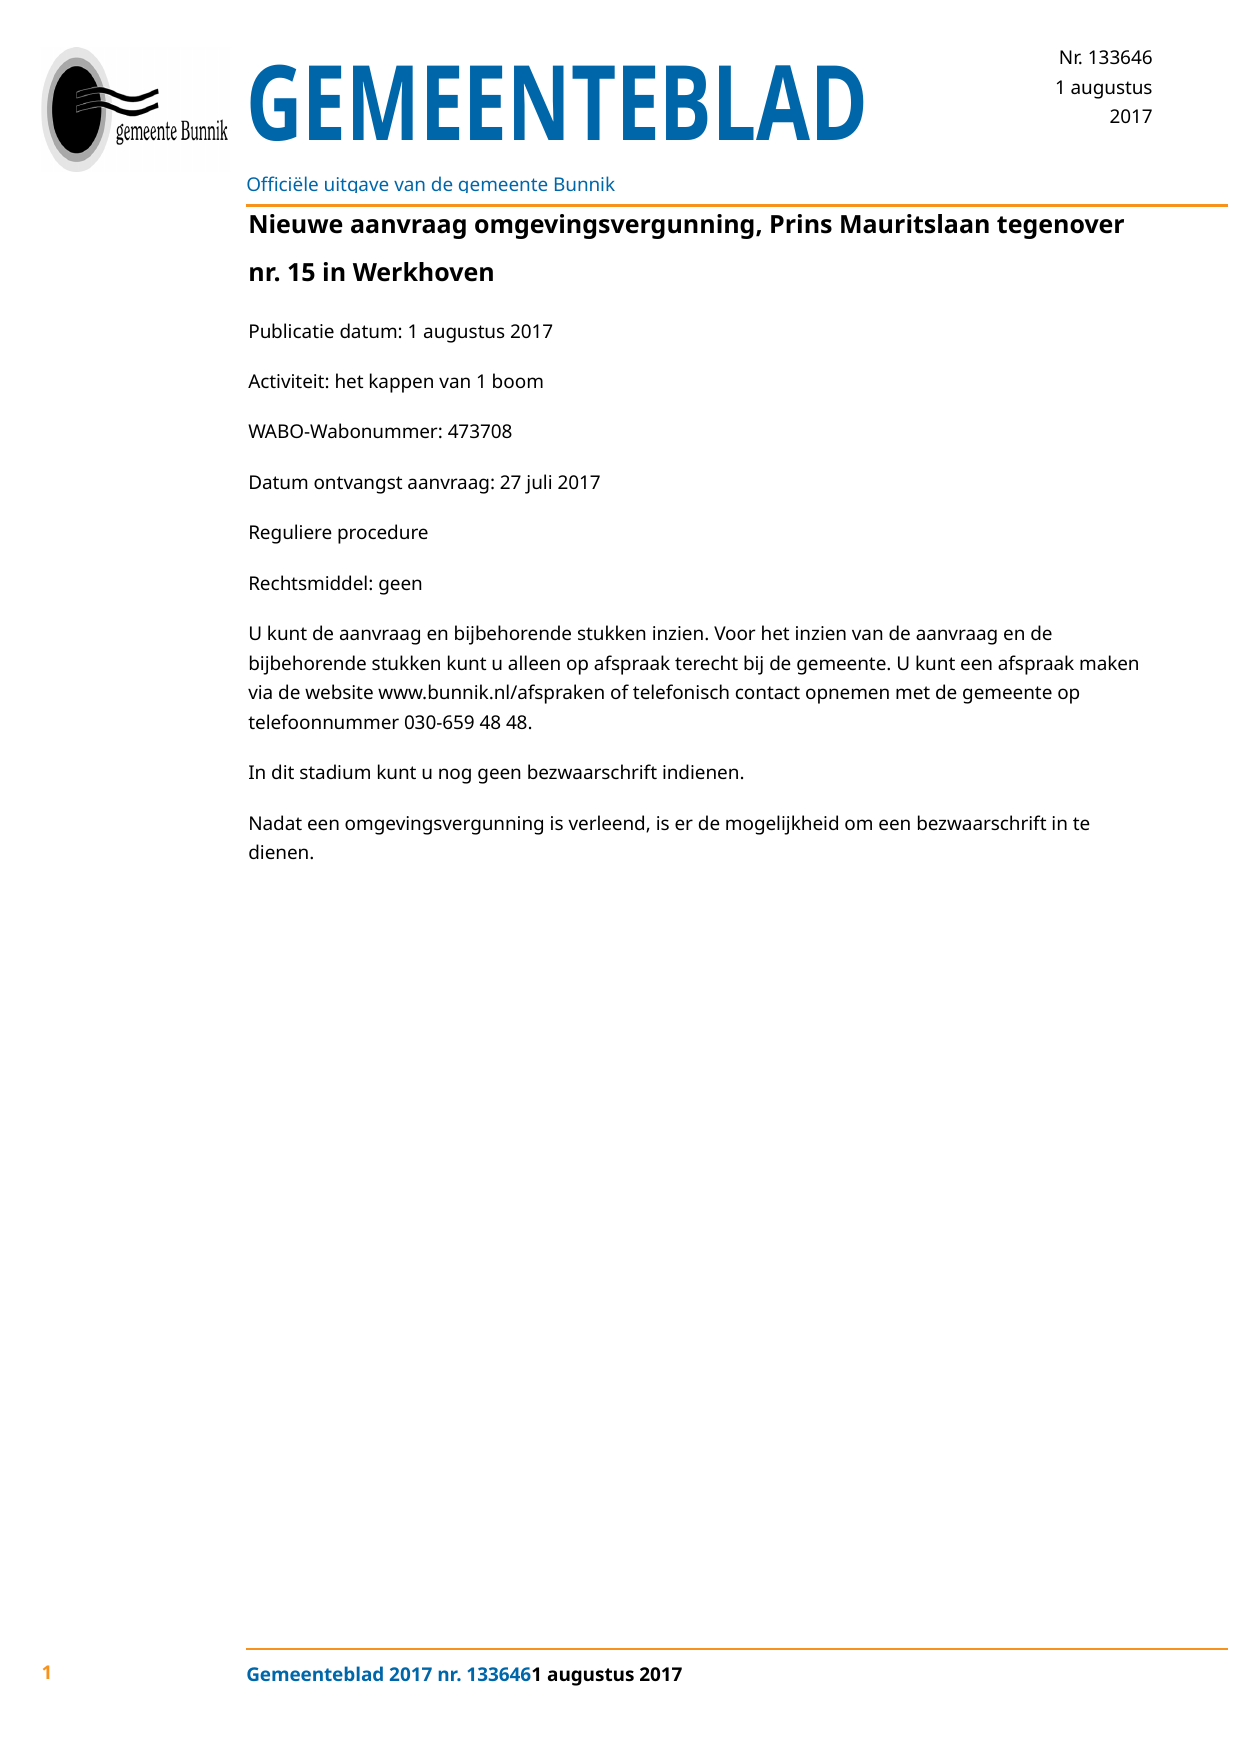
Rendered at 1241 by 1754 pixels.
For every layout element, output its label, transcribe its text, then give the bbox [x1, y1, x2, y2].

text Reguliere procedure [248, 519, 1152, 545]
text Rechtsmiddel: geen [248, 570, 1152, 596]
text WABO-Wabonummer: 473708 [248, 419, 1152, 444]
text U kunt de aanvraag en bijbehorende stukken inzien. Voor het inzien van de aanvraag en de bijbehorende stukken kunt u alleen op afspraak terecht bij de gemeente. U kunt een afspraak maken via de website www.bunnik.nl/afspraken of telefonisch contact opnemen met de gemeente op telefoonnummer 030-659 48 48. [248, 620, 1152, 735]
picture [41, 47, 231, 172]
text In dit stadium kunt u nog geen bezwaarschrift indienen. [248, 759, 1152, 785]
text Activiteit: het kappen van 1 boom [248, 368, 1152, 394]
text Publicatie datum: 1 augustus 2017 [248, 318, 1152, 344]
text Datum ontvangst aanvraag: 27 juli 2017 [248, 469, 1152, 495]
text Nadat een omgevingsvergunning is verleend, is er de mogelijkheid om een bezwaarschrift in te dienen. [248, 810, 1152, 865]
text Nieuwe aanvraag omgevingsvergunning, Prins Mauritslaan tegenover nr. 15 in Werkhoven [248, 207, 1152, 288]
